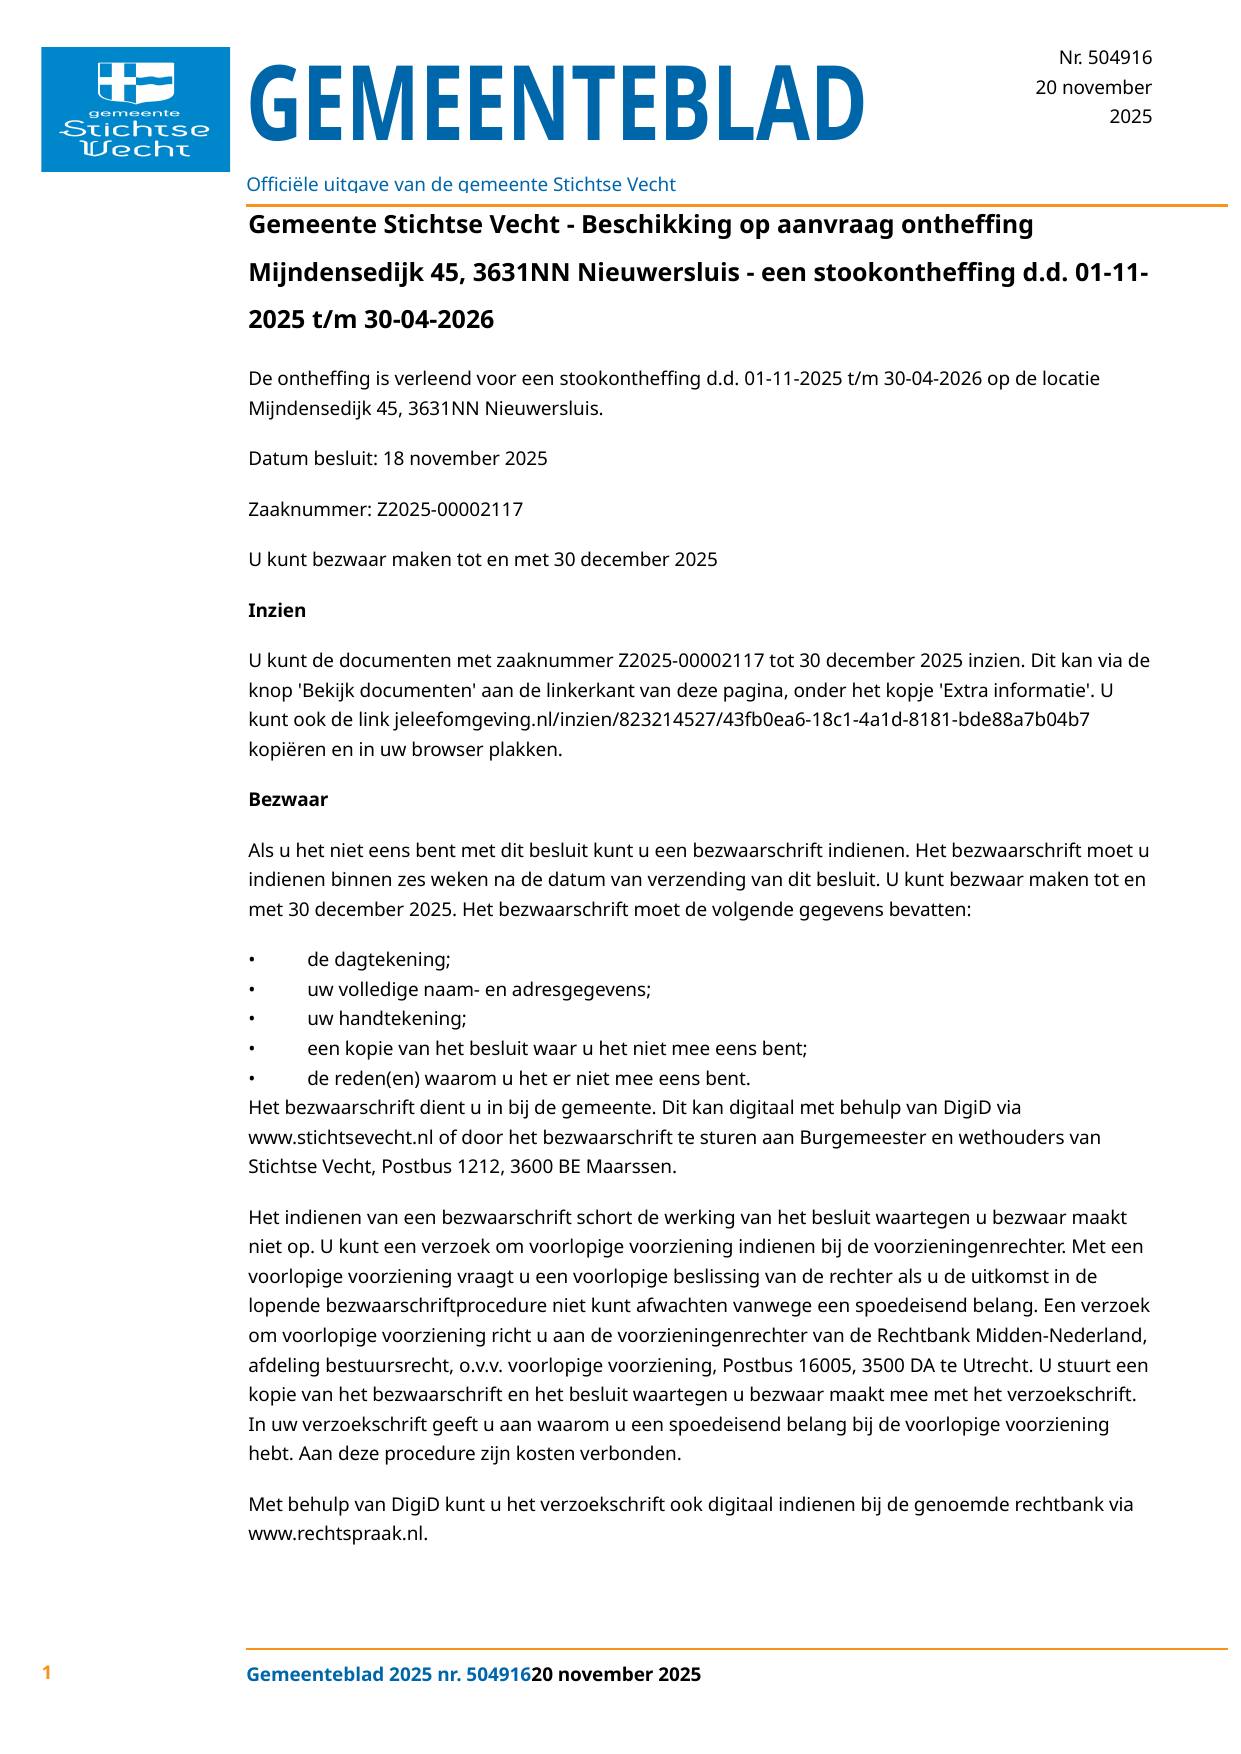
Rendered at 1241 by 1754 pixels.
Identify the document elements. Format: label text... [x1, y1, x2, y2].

list een kopie van het besluit waar u het niet mee eens bent; [248, 1035, 1152, 1061]
text Het indienen van een bezwaarschrift schort de werking van het besluit waartegen u bezwaar maakt niet op. U kunt een verzoek om voorlopige voorziening indienen bij de voorzieningenrechter. Met een voorlopige voorziening vraagt u een voorlopige beslissing van de rechter als u de uitkomst in de lopende bezwaarschriftprocedure niet kunt afwachten vanwege een spoedeisend belang. Een verzoek om voorlopige voorziening richt u aan de voorzieningenrechter van de Rechtbank Midden-Nederland, afdeling bestuursrecht, o.v.v. voorlopige voorziening, Postbus 16005, 3500 DA te Utrecht. U stuurt een kopie van het bezwaarschrift en het besluit waartegen u bezwaar maakt mee met het verzoekschrift. In uw verzoekschrift geeft u aan waarom u een spoedeisend belang bij de voorlopige voorziening hebt. Aan deze procedure zijn kosten verbonden. [248, 1204, 1152, 1466]
text U kunt de documenten met zaaknummer Z2025-00002117 tot 30 december 2025 inzien. Dit kan via de knop 'Bekijk documenten' aan de linkerkant van deze pagina, onder het kopje 'Extra informatie'. U kunt ook de link jeleefomgeving.nl/inzien/823214527/43fb0ea6-18c1-4a1d-8181-bde88a7b04b7 kopiëren en in uw browser plakken. [248, 647, 1152, 762]
text Datum besluit: 18 november 2025 [248, 446, 1152, 471]
picture [137, 63, 174, 103]
text De ontheffing is verleend voor een stookontheffing d.d. 01-11-2025 t/m 30-04-2026 op de locatie Mijndensedijk 45, 3631NN Nieuwersluis. [248, 366, 1152, 421]
text Het bezwaarschrift dient u in bij de gemeente. Dit kan digitaal met behulp van DigiD via www.stichtsevecht.nl of door het bezwaarschrift te sturen aan Burgemeester en wethouders van Stichtse Vecht, Postbus 1212, 3600 BE Maarssen. [248, 1094, 1152, 1179]
text Inzien [248, 597, 1152, 622]
picture [99, 63, 135, 101]
text Bezwaar [248, 786, 1152, 812]
text Als u het niet eens bent met dit besluit kunt u een bezwaarschrift indienen. Het bezwaarschrift moet u indienen binnen zes weken na de datum van verzending van dit besluit. U kunt bezwaar maken tot en met 30 december 2025. Het bezwaarschrift moet de volgende gegevens bevatten: [248, 837, 1152, 922]
list de dagtekening; [248, 946, 1152, 972]
text Met behulp van DigiD kunt u het verzoekschrift ook digitaal indienen bij de genoemde rechtbank via www.rechtspraak.nl. [248, 1491, 1152, 1546]
list de reden(en) waarom u het er niet mee eens bent. [248, 1065, 1152, 1090]
text Gemeente Stichtse Vecht - Beschikking op aanvraag ontheffing Mijndensedijk 45, 3631NN Nieuwersluis - een stookontheffing d.d. 01-11-2025 t/m 30-04-2026 [248, 207, 1152, 336]
text U kunt bezwaar maken tot en met 30 december 2025 [248, 546, 1152, 572]
text Zaaknummer: Z2025-00002117 [248, 496, 1152, 522]
list uw handtekening; [248, 1006, 1152, 1031]
list uw volledige naam- en adresgegevens; [248, 976, 1152, 1002]
